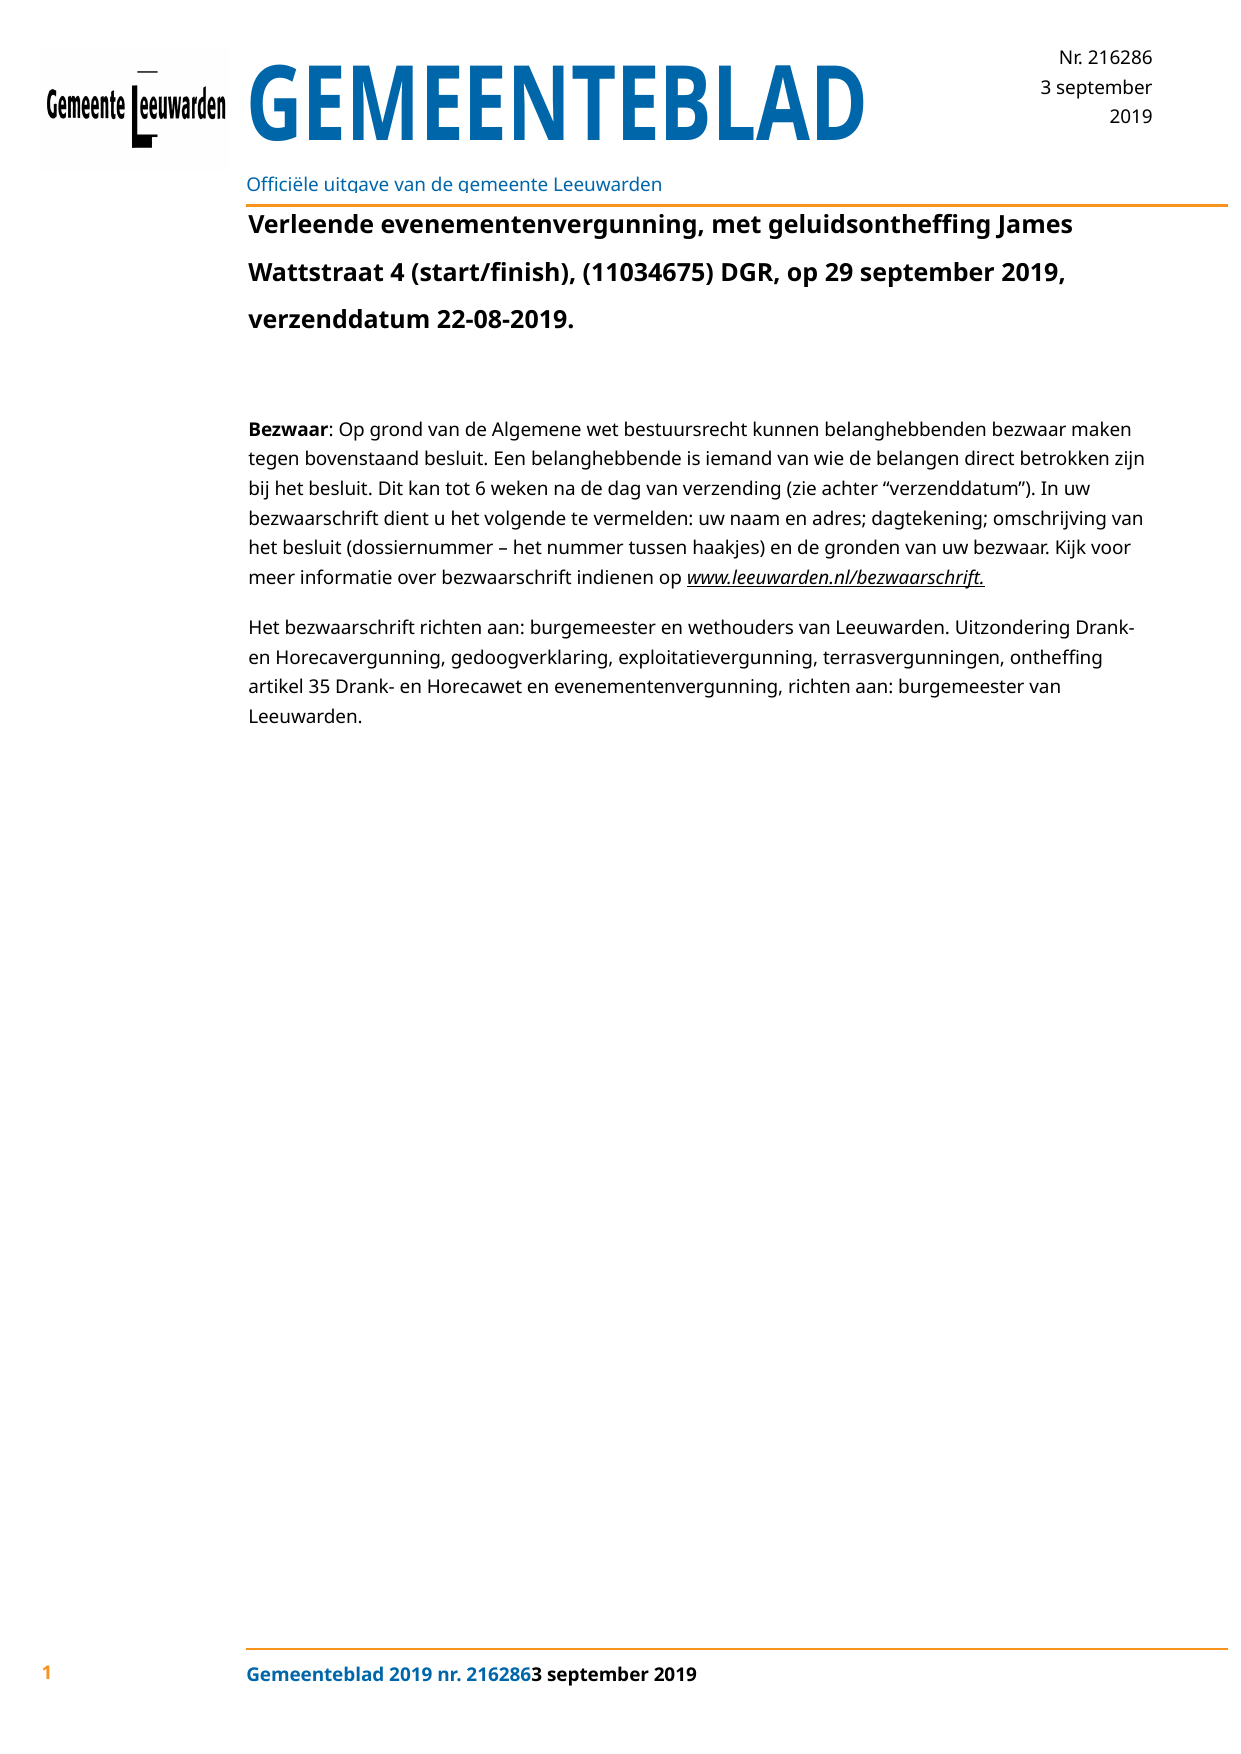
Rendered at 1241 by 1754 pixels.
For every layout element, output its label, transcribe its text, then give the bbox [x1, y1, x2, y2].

text Het bezwaarschrift richten aan: burgemeester en wethouders van Leeuwarden. Uitzondering Drank- en Horecavergunning, gedoogverklaring, exploitatievergunning, terrasvergunningen, ontheffing artikel 35 Drank- en Horecawet en evenementenvergunning, richten aan: burgemeester van Leeuwarden. [248, 614, 1152, 729]
picture [41, 47, 231, 172]
text Verleende evenementenvergunning, met geluidsontheffing James Wattstraat 4 (start/finish), (11034675) DGR, op 29 september 2019, verzenddatum 22-08-2019. [248, 207, 1152, 336]
text Bezwaar: Op grond van de Algemene wet bestuursrecht kunnen belanghebbenden bezwaar maken tegen bovenstaand besluit. Een belanghebbende is iemand van wie de belangen direct betrokken zijn bij het besluit. Dit kan tot 6 weken na de dag van verzending (zie achter “verzenddatum”). In uw bezwaarschrift dient u het volgende te vermelden: uw naam en adres; dagtekening; omschrijving van het besluit (dossiernummer – het nummer tussen haakjes) en de gronden van uw bezwaar. Kijk voor meer informatie over bezwaarschrift indienen op www.leeuwarden.nl/bezwaarschrift. [248, 416, 1152, 589]
